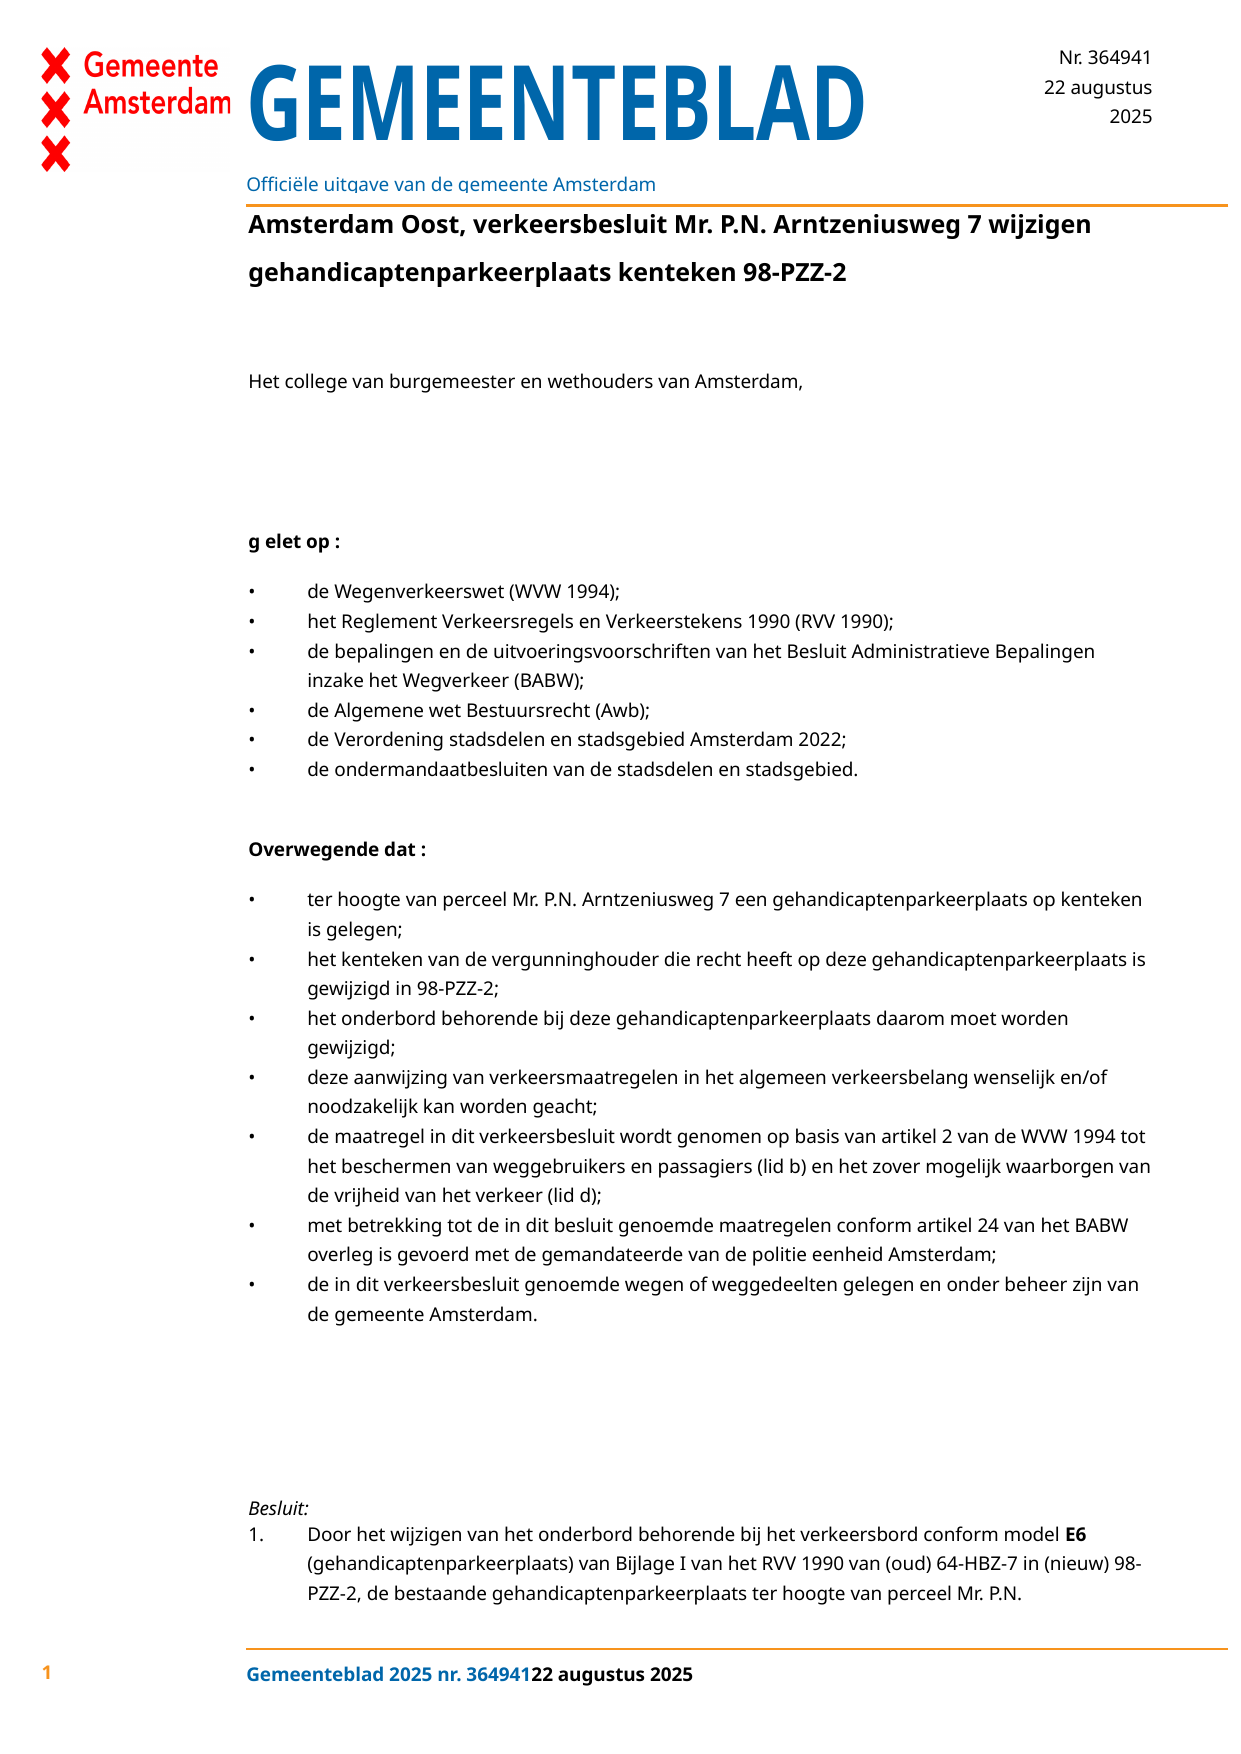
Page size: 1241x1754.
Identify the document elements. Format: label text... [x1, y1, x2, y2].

text Overwegende dat : [248, 836, 1152, 862]
list de in dit verkeersbesluit genoemde wegen of weggedeelten gelegen en onder beheer zijn van de gemeente Amsterdam. [248, 1271, 1152, 1326]
text Het college van burgemeester en wethouders van Amsterdam, [248, 368, 1152, 394]
list met betrekking tot de in dit besluit genoemde maatregelen conform artikel 24 van het BABW overleg is gevoerd met de gemandateerde van de politie eenheid Amsterdam; [248, 1212, 1152, 1267]
text g elet op : [248, 528, 1152, 554]
list de bepalingen en de uitvoeringsvoorschriften van het Besluit Administratieve Bepalingen inzake het Wegverkeer (BABW); [248, 638, 1152, 693]
list de Algemene wet Bestuursrecht (Awb); [248, 697, 1152, 723]
text Besluit: [248, 1495, 1152, 1521]
list de maatregel in dit verkeersbesluit wordt genomen op basis van artikel 2 van de WVW 1994 tot het beschermen van weggebruikers en passagiers (lid b) en het zover mogelijk waarborgen van de vrijheid van het verkeer (lid d); [248, 1123, 1152, 1208]
list het onderbord behorende bij deze gehandicaptenparkeerplaats daarom moet worden gewijzigd; [248, 1005, 1152, 1060]
list deze aanwijzing van verkeersmaatregelen in het algemeen verkeersbelang wenselijk en/of noodzakelijk kan worden geacht; [248, 1064, 1152, 1119]
list de Wegenverkeerswet (WVW 1994); [248, 579, 1152, 604]
text Amsterdam Oost, verkeersbesluit Mr. P.N. Arntzeniusweg 7 wijzigen gehandicaptenparkeerplaats kenteken 98-PZZ-2 [248, 207, 1152, 288]
list de ondermandaatbesluiten van de stadsdelen en stadsgebied. [248, 756, 1152, 782]
list Door het wijzigen van het onderbord behorende bij het verkeersbord conform model E6 (gehandicaptenparkeerplaats) van Bijlage I van het RVV 1990 van (oud) 64-HBZ-7 in (nieuw) 98-PZZ-2, de bestaande gehandicaptenparkeerplaats ter hoogte van perceel Mr. P.N. [248, 1521, 1152, 1606]
list ter hoogte van perceel Mr. P.N. Arntzeniusweg 7 een gehandicaptenparkeerplaats op kenteken is gelegen; [248, 887, 1152, 942]
list de Verordening stadsdelen en stadsgebied Amsterdam 2022; [248, 727, 1152, 752]
list het kenteken van de vergunninghouder die recht heeft op deze gehandicaptenparkeerplaats is gewijzigd in 98-PZZ-2; [248, 946, 1152, 1001]
picture [41, 47, 231, 172]
list het Reglement Verkeersregels en Verkeerstekens 1990 (RVV 1990); [248, 608, 1152, 634]
